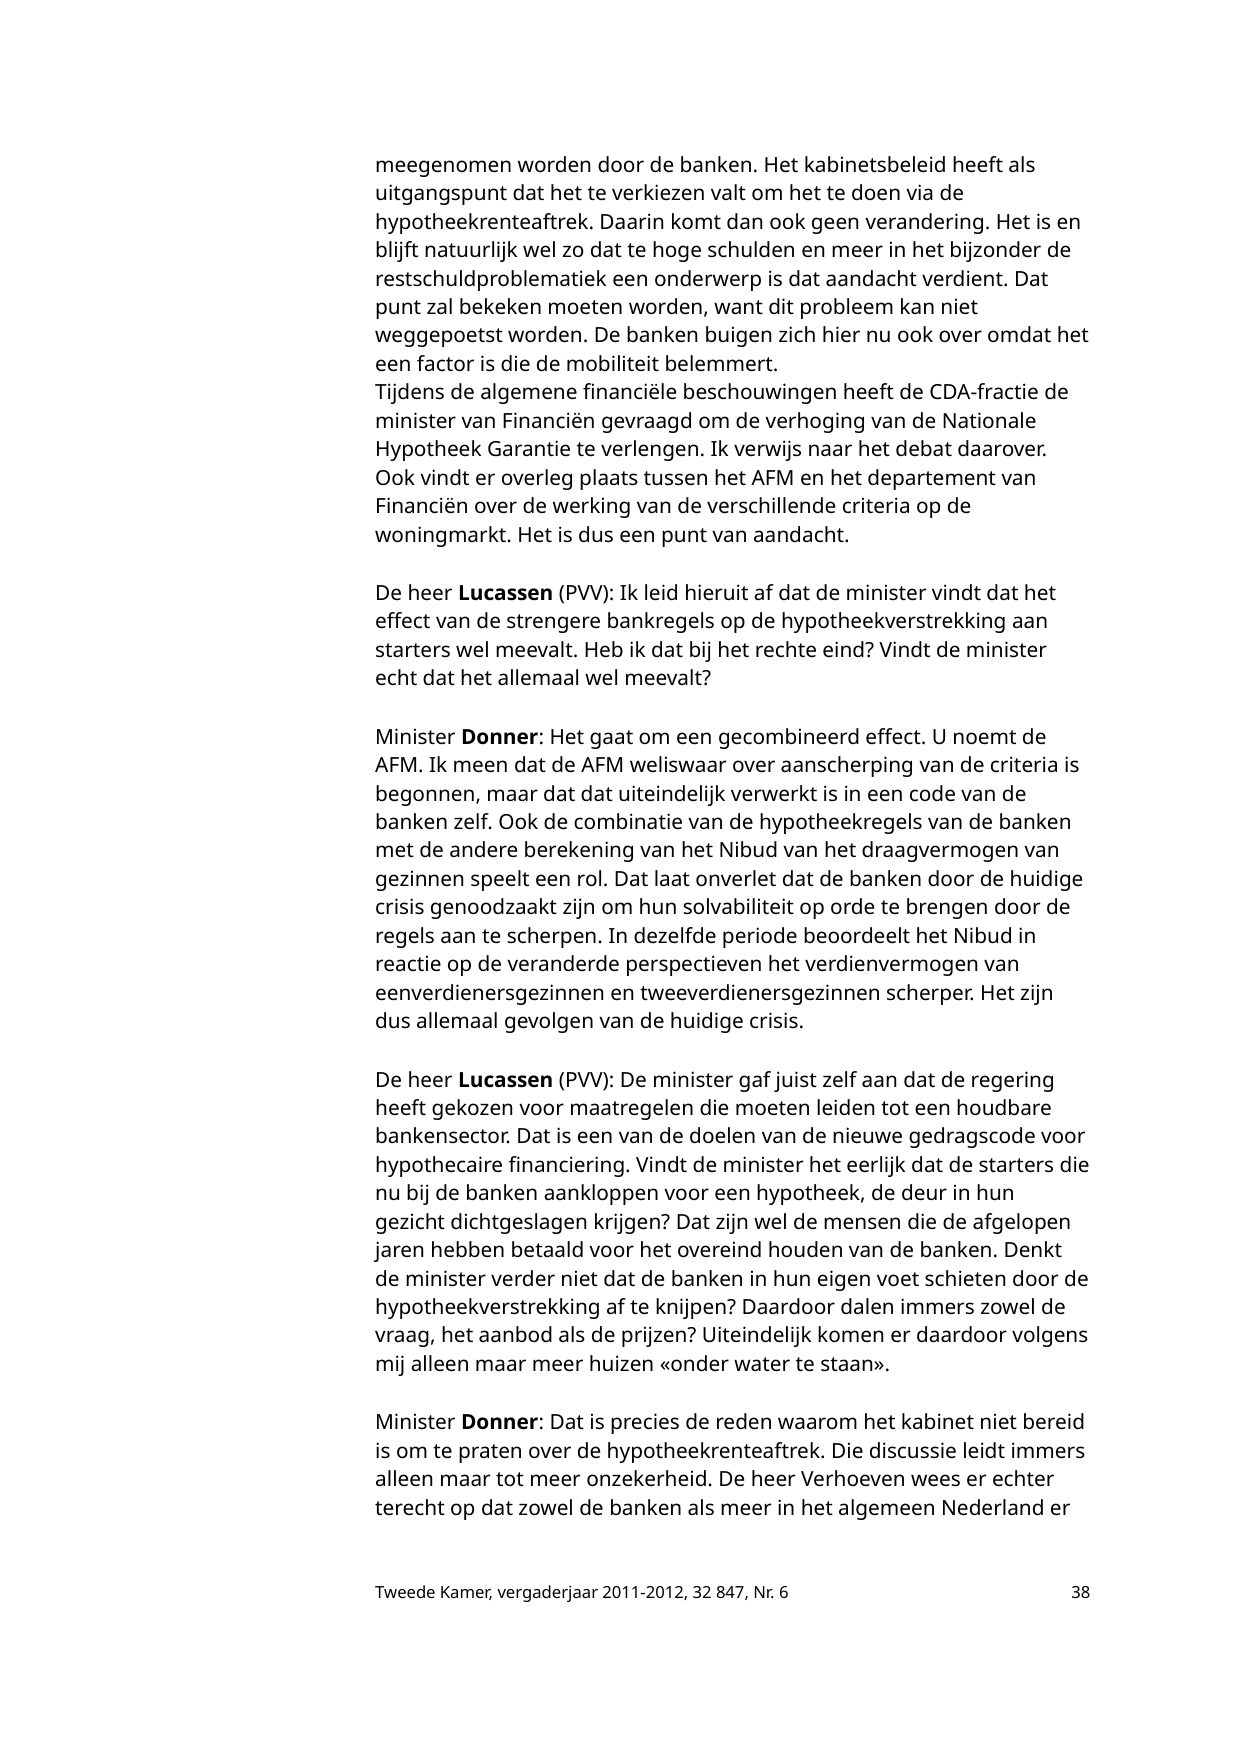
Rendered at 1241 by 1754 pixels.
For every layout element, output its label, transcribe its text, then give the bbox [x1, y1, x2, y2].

text De heer Lucassen (PVV): Ik leid hieruit af dat de minister vindt dat het effect van de strengere bankregels op de hypotheekverstrekking aan starters wel meevalt. Heb ik dat bij het rechte eind? Vindt de minister echt dat het allemaal wel meevalt? [375, 578, 1090, 692]
text Minister Donner: Dat is precies de reden waarom het kabinet niet bereid is om te praten over de hypotheekrenteaftrek. Die discussie leidt immers alleen maar tot meer onzekerheid. De heer Verhoeven wees er echter terecht op dat zowel de banken als meer in het algemeen Nederland er [375, 1407, 1090, 1521]
text Tijdens de algemene financiële beschouwingen heeft de CDA-fractie de minister van Financiën gevraagd om de verhoging van de Nationale Hypotheek Garantie te verlengen. Ik verwijs naar het debat daarover. Ook vindt er overleg plaats tussen het AFM en het departement van Financiën over de werking van de verschillende criteria op de woningmarkt. Het is dus een punt van aandacht. [375, 377, 1090, 548]
text meegenomen worden door de banken. Het kabinetsbeleid heeft als uitgangspunt dat het te verkiezen valt om het te doen via de hypotheekrenteaftrek. Daarin komt dan ook geen verandering. Het is en blijft natuurlijk wel zo dat te hoge schulden en meer in het bijzonder de restschuldproblematiek een onderwerp is dat aandacht verdient. Dat punt zal bekeken moeten worden, want dit probleem kan niet weggepoetst worden. De banken buigen zich hier nu ook over omdat het een factor is die de mobiliteit belemmert. [375, 150, 1090, 377]
text De heer Lucassen (PVV): De minister gaf juist zelf aan dat de regering heeft gekozen voor maatregelen die moeten leiden tot een houdbare bankensector. Dat is een van de doelen van de nieuwe gedragscode voor hypothecaire financiering. Vindt de minister het eerlijk dat de starters die nu bij de banken aankloppen voor een hypotheek, de deur in hun gezicht dichtgeslagen krijgen? Dat zijn wel de mensen die de afgelopen jaren hebben betaald voor het overeind houden van de banken. Denkt de minister verder niet dat de banken in hun eigen voet schieten door de hypotheekverstrekking af te knijpen? Daardoor dalen immers zowel de vraag, het aanbod als de prijzen? Uiteindelijk komen er daardoor volgens mij alleen maar meer huizen «onder water te staan». [375, 1065, 1090, 1377]
text Minister Donner: Het gaat om een gecombineerd effect. U noemt de AFM. Ik meen dat de AFM weliswaar over aanscherping van de criteria is begonnen, maar dat dat uiteindelijk verwerkt is in een code van de banken zelf. Ook de combinatie van de hypotheekregels van de banken met de andere berekening van het Nibud van het draagvermogen van gezinnen speelt een rol. Dat laat onverlet dat de banken door de huidige crisis genoodzaakt zijn om hun solvabiliteit op orde te brengen door de regels aan te scherpen. In dezelfde periode beoordeelt het Nibud in reactie op de veranderde perspectieven het verdienvermogen van eenverdienersgezinnen en tweeverdienersgezinnen scherper. Het zijn dus allemaal gevolgen van de huidige crisis. [375, 722, 1090, 1035]
